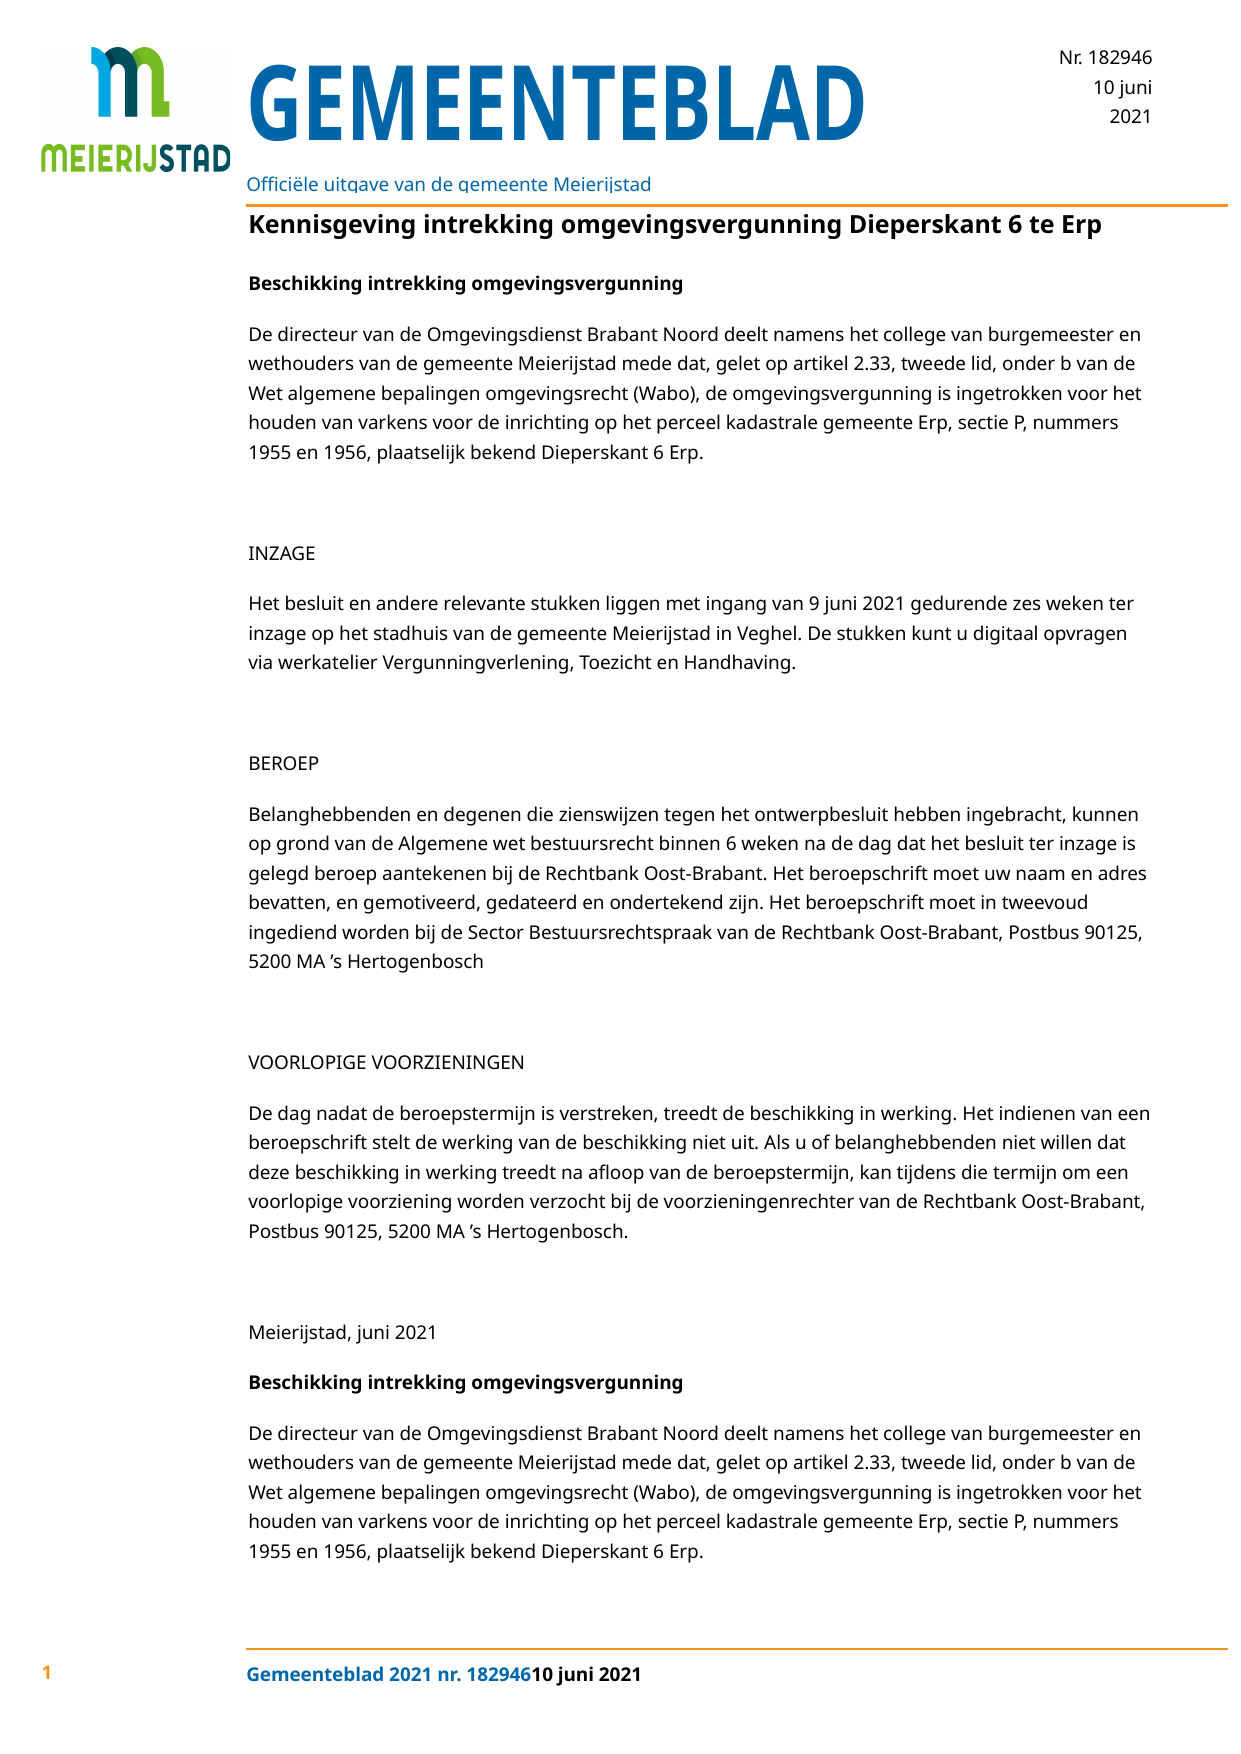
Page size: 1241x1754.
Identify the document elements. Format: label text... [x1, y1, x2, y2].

text Kennisgeving intrekking omgevingsvergunning Dieperskant 6 te Erp [248, 207, 1152, 241]
picture [41, 47, 231, 172]
text Belanghebbenden en degenen die zienswijzen tegen het ontwerpbesluit hebben ingebracht, kunnen op grond van de Algemene wet bestuursrecht binnen 6 weken na de dag dat het besluit ter inzage is gelegd beroep aantekenen bij de Rechtbank Oost-Brabant. Het beroepschrift moet uw naam en adres bevatten, en gemotiveerd, gedateerd en ondertekend zijn. Het beroepschrift moet in tweevoud ingediend worden bij de Sector Bestuursrechtspraak van de Rechtbank Oost-Brabant, Postbus 90125, 5200 MA ’s Hertogenbosch [248, 801, 1152, 974]
text De directeur van de Omgevingsdienst Brabant Noord deelt namens het college van burgemeester en wethouders van de gemeente Meierijstad mede dat, gelet op artikel 2.33, tweede lid, onder b van de Wet algemene bepalingen omgevingsrecht (Wabo), de omgevingsvergunning is ingetrokken voor het houden van varkens voor de inrichting op het perceel kadastrale gemeente Erp, sectie P, nummers 1955 en 1956, plaatselijk bekend Dieperskant 6 Erp. [248, 321, 1152, 465]
text Het besluit en andere relevante stukken liggen met ingang van 9 juni 2021 gedurende zes weken ter inzage op het stadhuis van de gemeente Meierijstad in Veghel. De stukken kunt u digitaal opvragen via werkatelier Vergunningverlening, Toezicht en Handhaving. [248, 590, 1152, 675]
text Meierijstad, juni 2021 [248, 1319, 1152, 1345]
text Beschikking intrekking omgevingsvergunning [248, 1369, 1152, 1395]
text Beschikking intrekking omgevingsvergunning [248, 270, 1152, 296]
text VOORLOPIGE VOORZIENINGEN [248, 1049, 1152, 1075]
text De directeur van de Omgevingsdienst Brabant Noord deelt namens het college van burgemeester en wethouders van de gemeente Meierijstad mede dat, gelet op artikel 2.33, tweede lid, onder b van de Wet algemene bepalingen omgevingsrecht (Wabo), de omgevingsvergunning is ingetrokken voor het houden van varkens voor de inrichting op het perceel kadastrale gemeente Erp, sectie P, nummers 1955 en 1956, plaatselijk bekend Dieperskant 6 Erp. [248, 1420, 1152, 1564]
text BEROEP [248, 750, 1152, 776]
text INZAGE [248, 540, 1152, 566]
text De dag nadat de beroepstermijn is verstreken, treedt de beschikking in werking. Het indienen van een beroepschrift stelt de werking van de beschikking niet uit. Als u of belanghebbenden niet willen dat deze beschikking in werking treedt na afloop van de beroepstermijn, kan tijdens die termijn om een voorlopige voorziening worden verzocht bij de voorzieningenrechter van de Rechtbank Oost-Brabant, Postbus 90125, 5200 MA ’s Hertogenbosch. [248, 1100, 1152, 1244]
